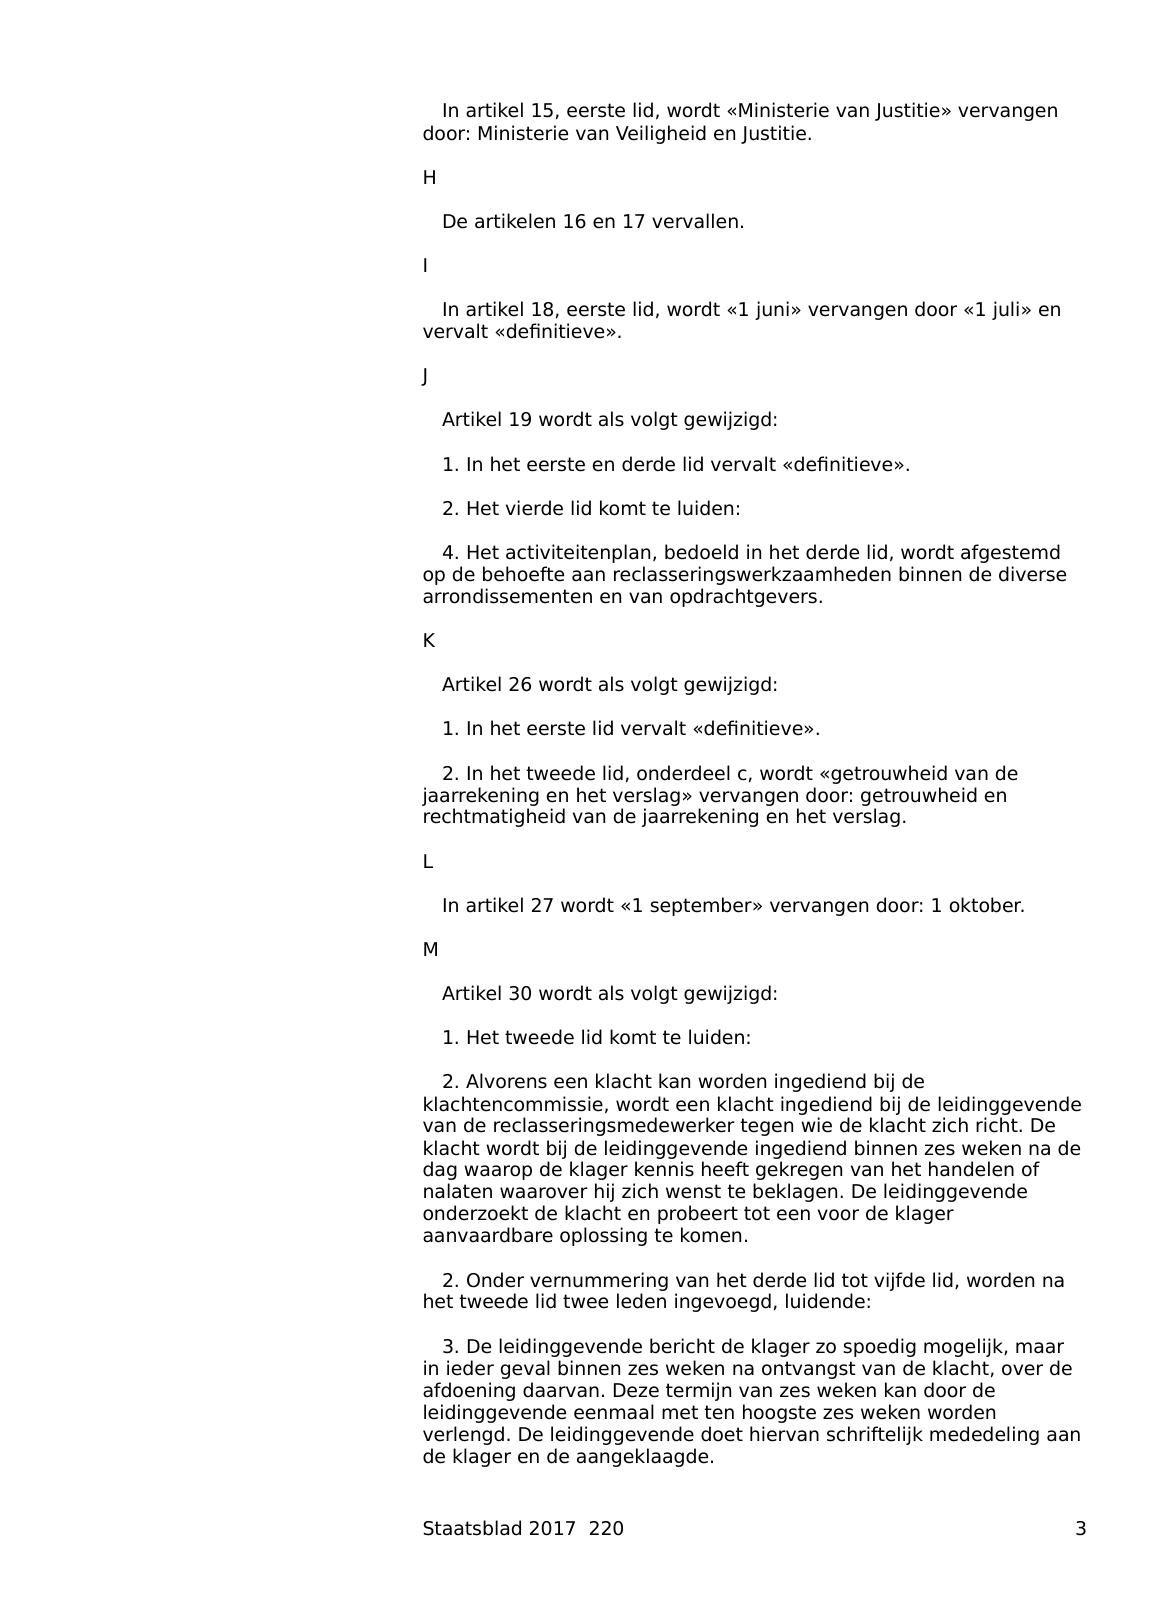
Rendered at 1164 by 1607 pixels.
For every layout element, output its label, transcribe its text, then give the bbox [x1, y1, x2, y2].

text In artikel 27 wordt «1 september» vervangen door: 1 oktober. [422, 895, 1087, 917]
text Artikel 26 wordt als volgt gewijzigd: [422, 674, 1087, 696]
text In artikel 15, eerste lid, wordt «Ministerie van Justitie» vervangen door: Ministerie van Veiligheid en Justitie. [422, 100, 1087, 144]
text Artikel 19 wordt als volgt gewijzigd: [422, 409, 1087, 431]
text 1. Het tweede lid komt te luiden: [422, 1027, 1087, 1049]
text Artikel 30 wordt als volgt gewijzigd: [422, 983, 1087, 1005]
text In artikel 18, eerste lid, wordt «1 juni» vervangen door «1 juli» en vervalt «definitieve». [422, 299, 1087, 343]
text M [422, 939, 1087, 961]
text 1. In het eerste lid vervalt «definitieve». [422, 718, 1087, 740]
text K [422, 630, 1087, 652]
text 2. Alvorens een klacht kan worden ingediend bij de klachtencommissie, wordt een klacht ingediend bij de leidinggevende van de reclasseringsmedewerker tegen wie de klacht zich richt. De klacht wordt bij de leidinggevende ingediend binnen zes weken na de dag waarop de klager kennis heeft gekregen van het handelen of nalaten waarover hij zich wenst te beklagen. De leidinggevende onderzoekt de klacht en probeert tot een voor de klager aanvaardbare oplossing te komen. [422, 1071, 1087, 1247]
text De artikelen 16 en 17 vervallen. [422, 211, 1087, 233]
text 1. In het eerste en derde lid vervalt «definitieve». [422, 453, 1087, 476]
text I [422, 255, 1087, 277]
text J [422, 365, 1087, 387]
text 2. In het tweede lid, onderdeel c, wordt «getrouwheid van de jaarrekening en het verslag» vervangen door: getrouwheid en rechtmatigheid van de jaarrekening en het verslag. [422, 762, 1087, 828]
text 2. Het vierde lid komt te luiden: [422, 498, 1087, 520]
text 2. Onder vernummering van het derde lid tot vijfde lid, worden na het tweede lid twee leden ingevoegd, luidende: [422, 1269, 1087, 1313]
text 3. De leidinggevende bericht de klager zo spoedig mogelijk, maar in ieder geval binnen zes weken na ontvangst van de klacht, over de afdoening daarvan. Deze termijn van zes weken kan door de leidinggevende eenmaal met ten hoogste zes weken worden verlengd. De leidinggevende doet hiervan schriftelijk mededeling aan de klager en de aangeklaagde. [422, 1336, 1087, 1467]
text L [422, 851, 1087, 873]
text H [422, 167, 1087, 188]
text 4. Het activiteitenplan, bedoeld in het derde lid, wordt afgestemd op de behoefte aan reclasseringswerkzaamheden binnen de diverse arrondissementen en van opdrachtgevers. [422, 542, 1087, 608]
